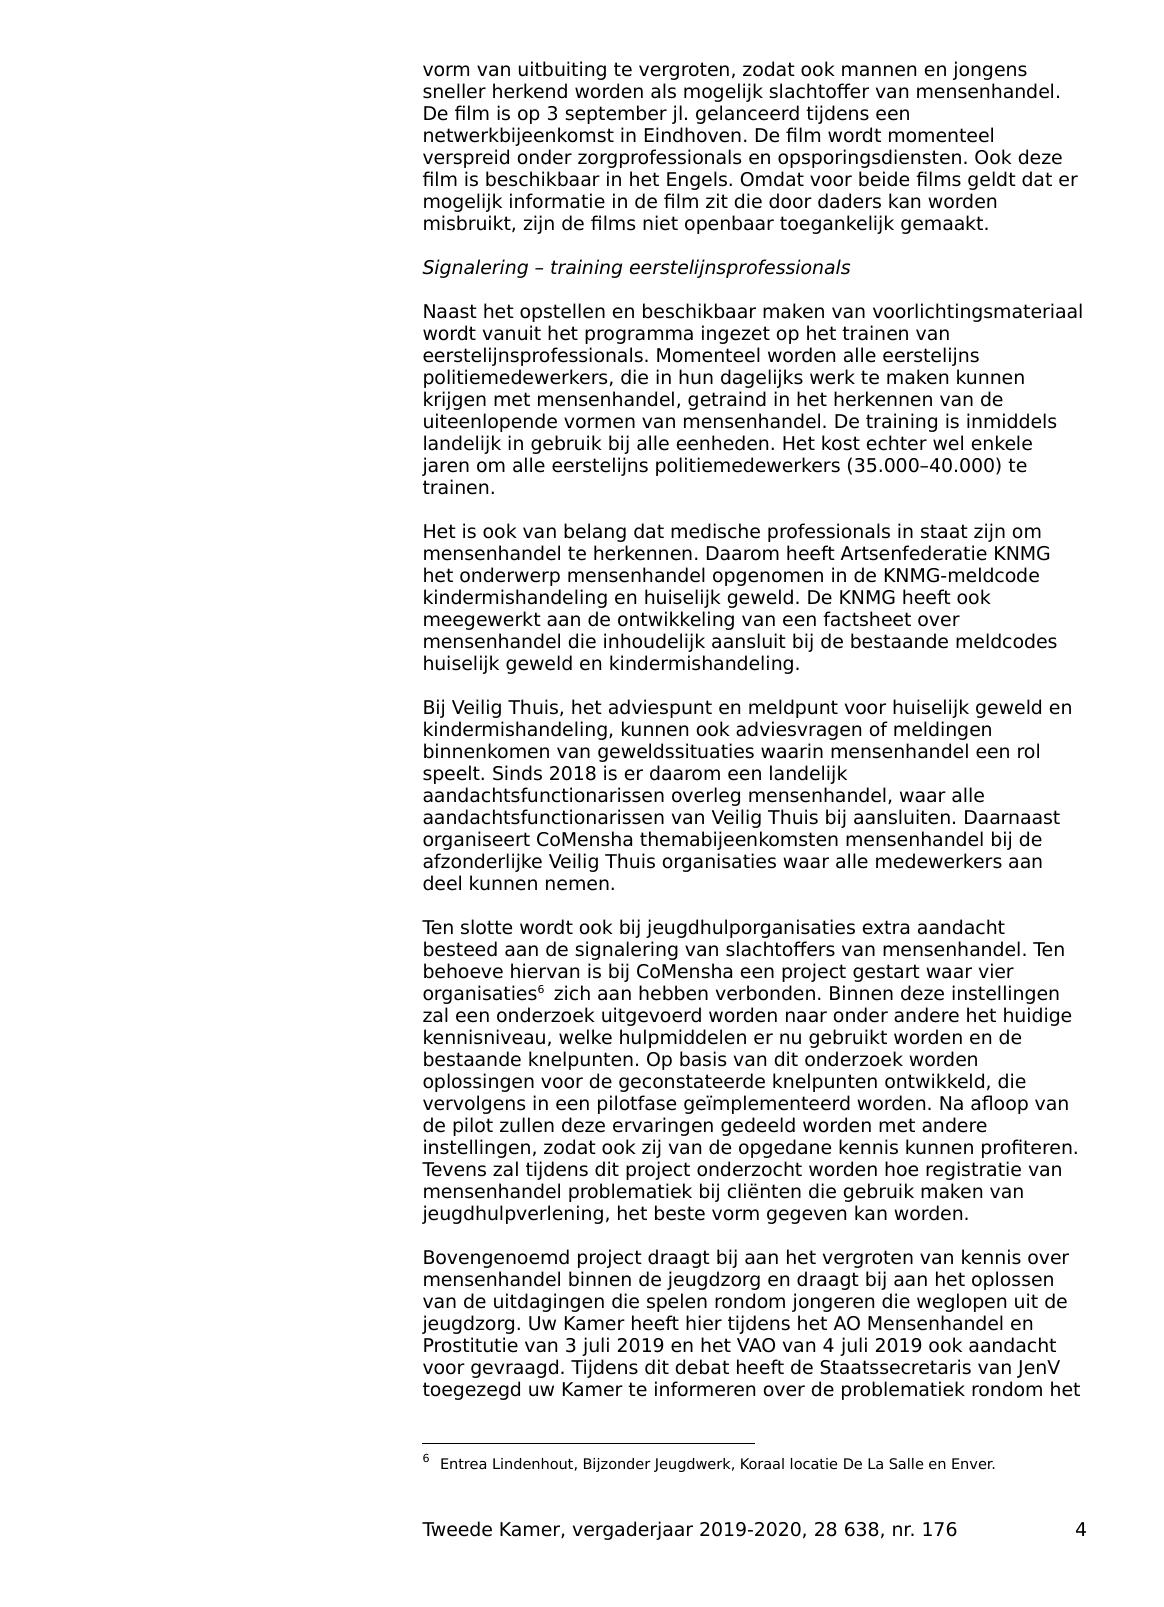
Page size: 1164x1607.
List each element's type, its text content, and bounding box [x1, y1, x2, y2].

text Naast het opstellen en beschikbaar maken van voorlichtingsmateriaal wordt vanuit het programma ingezet op het trainen van eerstelijnsprofessionals. Momenteel worden alle eerstelijns politiemedewerkers, die in hun dagelijks werk te maken kunnen krijgen met mensenhandel, getraind in het herkennen van de uiteenlopende vormen van mensenhandel. De training is inmiddels landelijk in gebruik bij alle eenheden. Het kost echter wel enkele jaren om alle eerstelijns politiemedewerkers (35.000–40.000) te trainen. [422, 301, 1087, 499]
text Entrea Lindenhout, Bijzonder Jeugdwerk, Koraal locatie De La Salle en Enver. [422, 1452, 1087, 1474]
subtitle Signalering – training eerstelijnsprofessionals [422, 257, 1087, 279]
text Bij Veilig Thuis, het adviespunt en meldpunt voor huiselijk geweld en kindermishandeling, kunnen ook adviesvragen of meldingen binnenkomen van geweldssituaties waarin mensenhandel een rol speelt. Sinds 2018 is er daarom een landelijk aandachtsfunctionarissen overleg mensenhandel, waar alle aandachtsfunctionarissen van Veilig Thuis bij aansluiten. Daarnaast organiseert CoMensha themabijeenkomsten mensenhandel bij de afzonderlijke Veilig Thuis organisaties waar alle medewerkers aan deel kunnen nemen. [422, 697, 1087, 895]
text Bovengenoemd project draagt bij aan het vergroten van kennis over mensenhandel binnen de jeugdzorg en draagt bij aan het oplossen van de uitdagingen die spelen rondom jongeren die weglopen uit de jeugdzorg. Uw Kamer heeft hier tijdens het AO Mensenhandel en Prostitutie van 3 juli 2019 en het VAO van 4 juli 2019 ook aandacht voor gevraagd. Tijdens dit debat heeft de Staatssecretaris van JenV toegezegd uw Kamer te informeren over de problematiek rondom het [422, 1247, 1087, 1401]
text Ten slotte wordt ook bij jeugdhulporganisaties extra aandacht besteed aan de signalering van slachtoffers van mensenhandel. Ten behoeve hiervan is bij CoMensha een project gestart waar vier organisaties zich aan hebben verbonden. Binnen deze instellingen zal een onderzoek uitgevoerd worden naar onder andere het huidige kennisniveau, welke hulpmiddelen er nu gebruikt worden en de bestaande knelpunten. Op basis van dit onderzoek worden oplossingen voor de geconstateerde knelpunten ontwikkeld, die vervolgens in een pilotfase geïmplementeerd worden. Na afloop van de pilot zullen deze ervaringen gedeeld worden met andere instellingen, zodat ook zij van de opgedane kennis kunnen profiteren. Tevens zal tijdens dit project onderzocht worden hoe registratie van mensenhandel problematiek bij cliënten die gebruik maken van jeugdhulpverlening, het beste vorm gegeven kan worden. [422, 917, 1087, 1225]
text Het is ook van belang dat medische professionals in staat zijn om mensenhandel te herkennen. Daarom heeft Artsenfederatie KNMG het onderwerp mensenhandel opgenomen in de KNMG-meldcode kindermishandeling en huiselijk geweld. De KNMG heeft ook meegewerkt aan de ontwikkeling van een factsheet over mensenhandel die inhoudelijk aansluit bij de bestaande meldcodes huiselijk geweld en kindermishandeling. [422, 521, 1087, 675]
text vorm van uitbuiting te vergroten, zodat ook mannen en jongens sneller herkend worden als mogelijk slachtoffer van mensenhandel. De film is op 3 september jl. gelanceerd tijdens een netwerkbijeenkomst in Eindhoven. De film wordt momenteel verspreid onder zorgprofessionals en opsporingsdiensten. Ook deze film is beschikbaar in het Engels. Omdat voor beide films geldt dat er mogelijk informatie in de film zit die door daders kan worden misbruikt, zijn de films niet openbaar toegankelijk gemaakt. [422, 59, 1087, 235]
